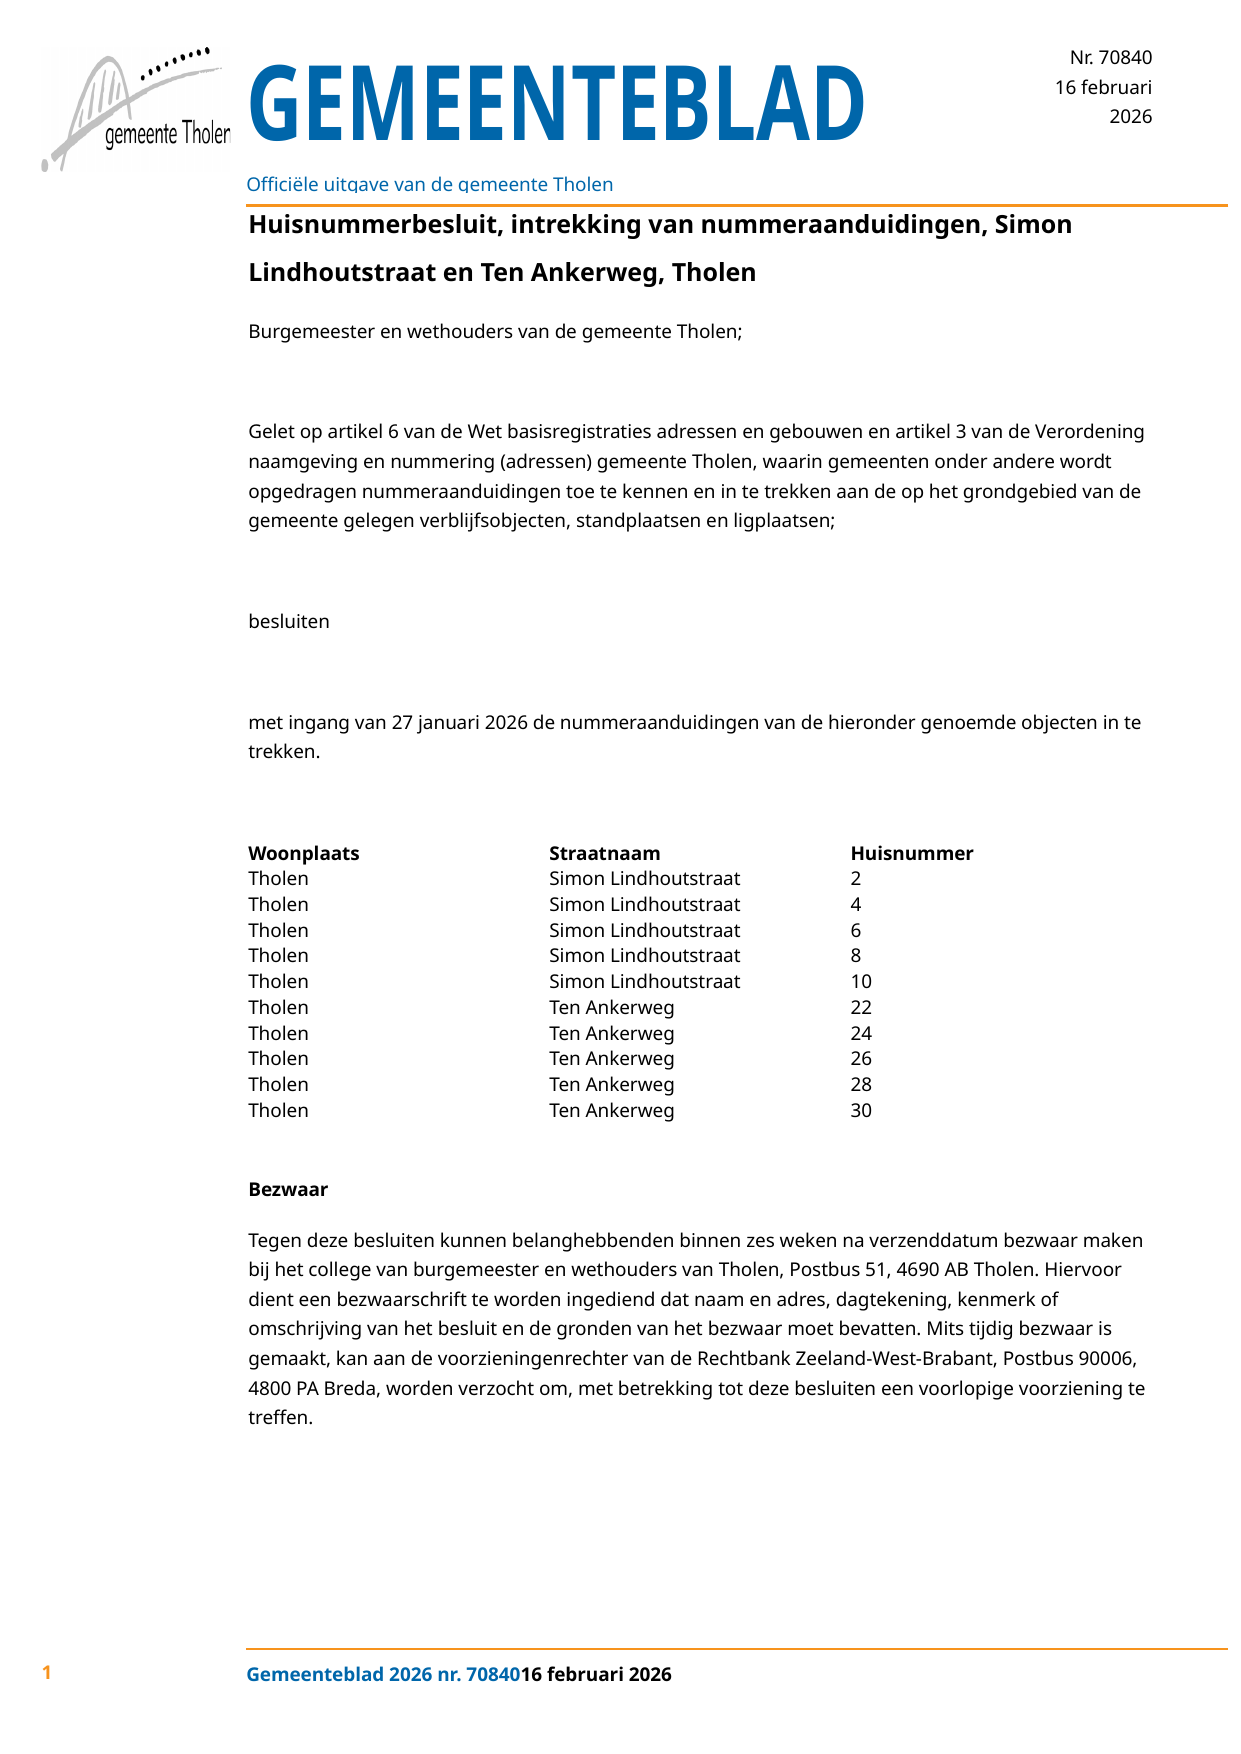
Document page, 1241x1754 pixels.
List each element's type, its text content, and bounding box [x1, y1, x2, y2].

table_cell 10 [850, 968, 1152, 994]
table_cell 6 [850, 917, 1152, 943]
table_cell 24 [850, 1020, 1152, 1046]
text Bezwaar [248, 1176, 1152, 1202]
picture [41, 47, 231, 172]
table_cell Tholen [248, 1071, 549, 1097]
text Gelet op artikel 6 van de Wet basisregistraties adressen en gebouwen en artikel 3 van de Verordening naamgeving en nummering (adressen) gemeente Tholen, waarin gemeenten onder andere wordt opgedragen nummeraanduidingen toe te kennen en in te trekken aan de op het grondgebied van de gemeente gelegen verblijfsobjecten, standplaatsen en ligplaatsen; [248, 419, 1152, 533]
table_cell Tholen [248, 891, 549, 917]
table_cell Tholen [248, 1020, 549, 1046]
table_cell 8 [850, 943, 1152, 968]
table_cell Simon Lindhoutstraat [549, 943, 850, 968]
table_cell Simon Lindhoutstraat [549, 968, 850, 994]
table_cell Tholen [248, 943, 549, 968]
table_cell Ten Ankerweg [549, 1020, 850, 1046]
table_cell Tholen [248, 865, 549, 891]
table_cell Ten Ankerweg [549, 1071, 850, 1097]
table_cell 22 [850, 994, 1152, 1020]
table_cell 2 [850, 865, 1152, 891]
table_cell 26 [850, 1046, 1152, 1071]
table_cell Tholen [248, 1097, 549, 1123]
table_cell Simon Lindhoutstraat [549, 891, 850, 917]
table_cell 30 [850, 1097, 1152, 1123]
table_cell Tholen [248, 917, 549, 943]
table_cell 28 [850, 1071, 1152, 1097]
table_cell Simon Lindhoutstraat [549, 917, 850, 943]
text met ingang van 27 januari 2026 de nummeraanduidingen van de hieronder genoemde objecten in te trekken. [248, 709, 1152, 764]
table_cell 4 [850, 891, 1152, 917]
text besluiten [248, 608, 1152, 634]
table_header Woonplaats [248, 840, 549, 865]
text Burgemeester en wethouders van de gemeente Tholen; [248, 318, 1152, 344]
table_cell Ten Ankerweg [549, 1046, 850, 1071]
table_cell Tholen [248, 968, 549, 994]
table_cell Tholen [248, 1046, 549, 1071]
text Tegen deze besluiten kunnen belanghebbenden binnen zes weken na verzenddatum bezwaar maken bij het college van burgemeester en wethouders van Tholen, Postbus 51, 4690 AB Tholen. Hiervoor dient een bezwaarschrift te worden ingediend dat naam en adres, dagtekening, kenmerk of omschrijving van het besluit en de gronden van het bezwaar moet bevatten. Mits tijdig bezwaar is gemaakt, kan aan de voorzieningenrechter van de Rechtbank Zeeland-West-Brabant, Postbus 90006, 4800 PA Breda, worden verzocht om, met betrekking tot deze besluiten een voorlopige voorziening te treffen. [248, 1227, 1152, 1430]
text Huisnummerbesluit, intrekking van nummeraanduidingen, Simon Lindhoutstraat en Ten Ankerweg, Tholen [248, 207, 1152, 288]
table_cell Ten Ankerweg [549, 1097, 850, 1123]
table_cell Tholen [248, 994, 549, 1020]
table_header Straatnaam [549, 840, 850, 865]
table_cell Ten Ankerweg [549, 994, 850, 1020]
table_header Huisnummer [850, 840, 1152, 865]
table_cell Simon Lindhoutstraat [549, 865, 850, 891]
